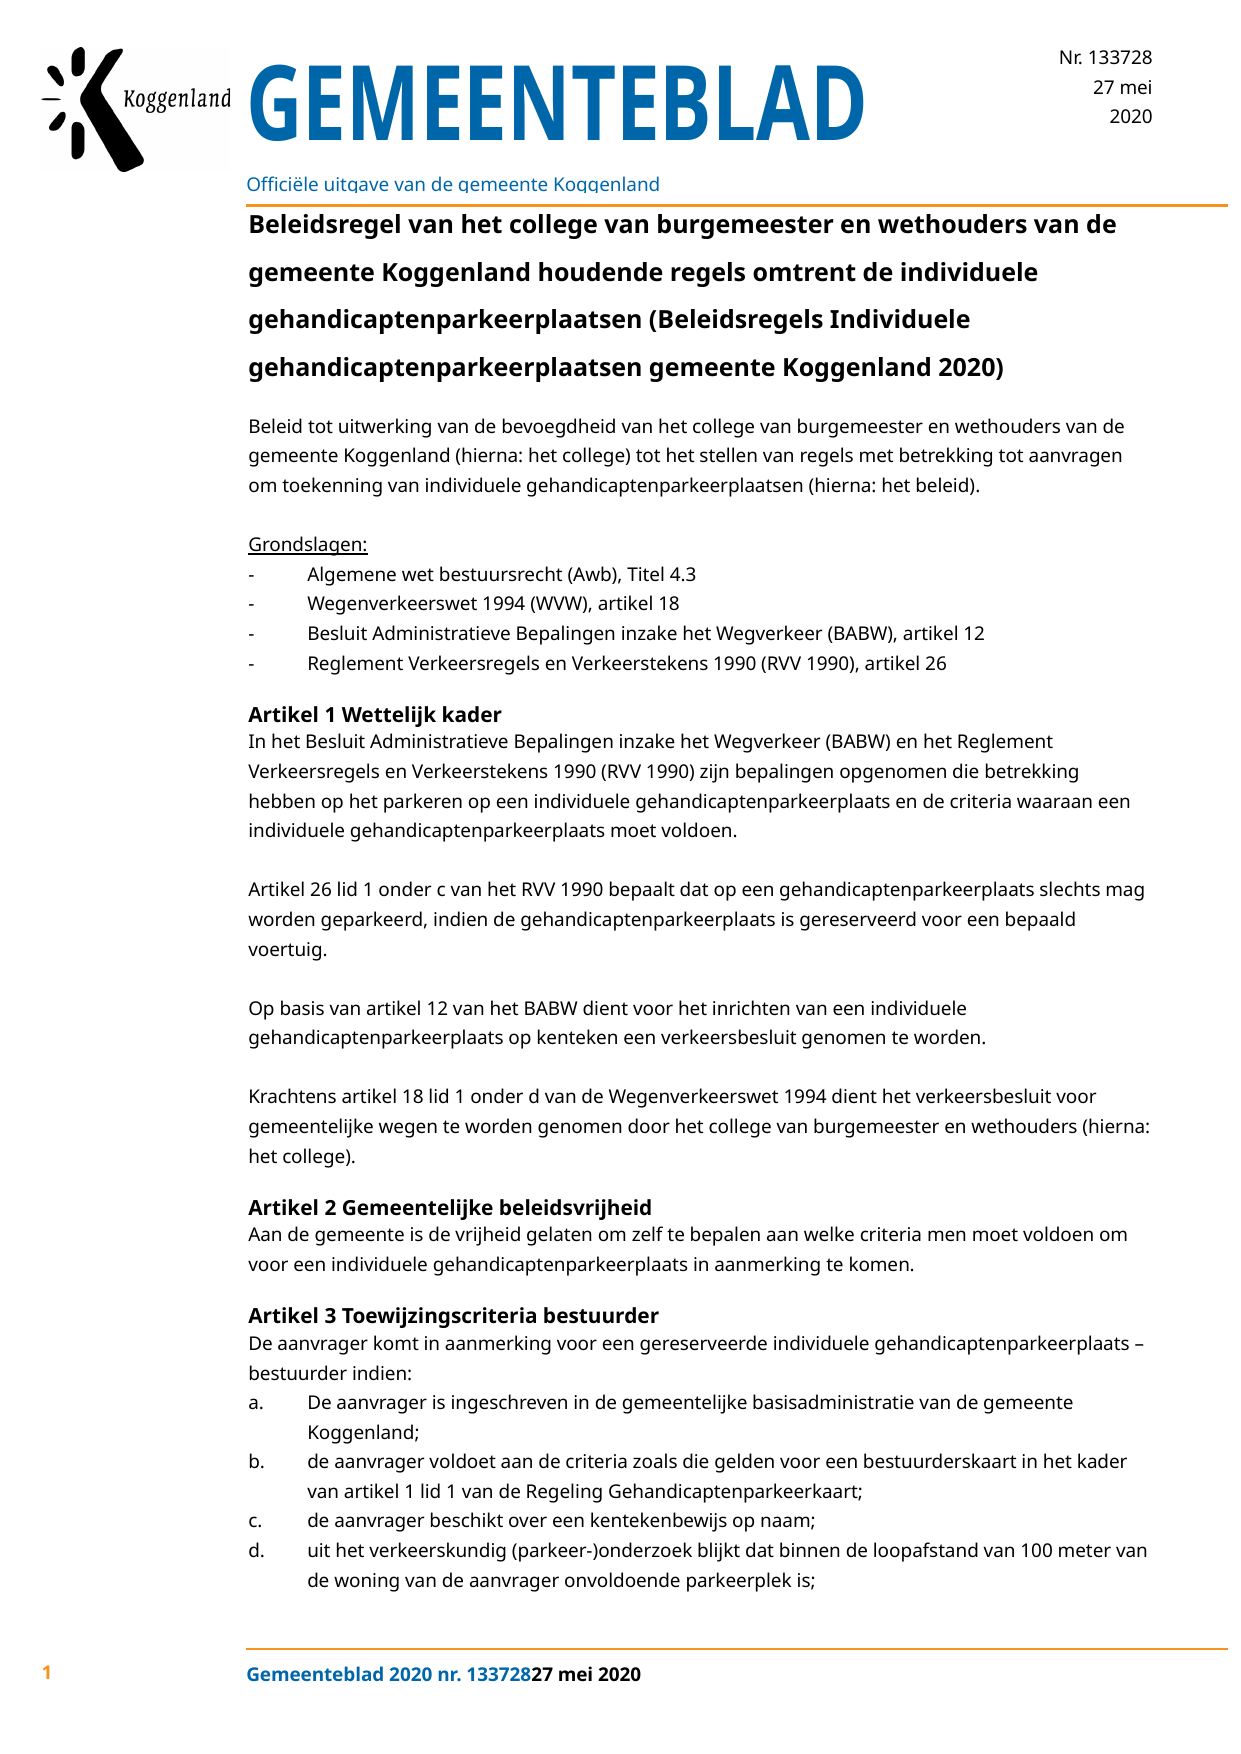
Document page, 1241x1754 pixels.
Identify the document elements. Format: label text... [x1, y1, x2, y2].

text Artikel 3 Toewijzingscriteria bestuurder [248, 1302, 1152, 1330]
text Krachtens artikel 18 lid 1 onder d van de Wegenverkeerswet 1994 dient het verkeersbesluit voor gemeentelijke wegen te worden genomen door het college van burgemeester en wethouders (hierna: het college). [248, 1084, 1152, 1168]
text Grondslagen: [248, 531, 1152, 557]
text Artikel 1 Wettelijk kader [248, 700, 1152, 729]
list de aanvrager voldoet aan de criteria zoals die gelden voor een bestuurderskaart in het kader van artikel 1 lid 1 van de Regeling Gehandicaptenparkeerkaart; [248, 1448, 1152, 1504]
text In het Besluit Administratieve Bepalingen inzake het Wegverkeer (BABW) en het Reglement Verkeersregels en Verkeerstekens 1990 (RVV 1990) zijn bepalingen opgenomen die betrekking hebben op het parkeren op een individuele gehandicaptenparkeerplaats en de criteria waaraan een individuele gehandicaptenparkeerplaats moet voldoen. [248, 729, 1152, 843]
list Algemene wet bestuursrecht (Awb), Titel 4.3 [248, 561, 1152, 587]
list Besluit Administratieve Bepalingen inzake het Wegverkeer (BABW), artikel 12 [248, 620, 1152, 646]
text De aanvrager komt in aanmerking voor een gereserveerde individuele gehandicaptenparkeerplaats – bestuurder indien: [248, 1330, 1152, 1385]
list Reglement Verkeersregels en Verkeerstekens 1990 (RVV 1990), artikel 26 [248, 650, 1152, 676]
list de aanvrager beschikt over een kentekenbewijs op naam; [248, 1508, 1152, 1533]
list Wegenverkeerswet 1994 (WVW), artikel 18 [248, 591, 1152, 616]
text Beleidsregel van het college van burgemeester en wethouders van de gemeente Koggenland houdende regels omtrent de individuele gehandicaptenparkeerplaatsen (Beleidsregels Individuele gehandicaptenparkeerplaatsen gemeente Koggenland 2020) [248, 207, 1152, 384]
list De aanvrager is ingeschreven in de gemeentelijke basisadministratie van de gemeente Koggenland; [248, 1389, 1152, 1444]
picture [41, 47, 231, 172]
text Artikel 26 lid 1 onder c van het RVV 1990 bepaalt dat op een gehandicaptenparkeerplaats slechts mag worden geparkeerd, indien de gehandicaptenparkeerplaats is gereserveerd voor een bepaald voertuig. [248, 877, 1152, 961]
text Artikel 2 Gemeentelijke beleidsvrijheid [248, 1193, 1152, 1222]
text Aan de gemeente is de vrijheid gelaten om zelf te bepalen aan welke criteria men moet voldoen om voor een individuele gehandicaptenparkeerplaats in aanmerking te komen. [248, 1222, 1152, 1277]
text Beleid tot uitwerking van de bevoegdheid van het college van burgemeester en wethouders van de gemeente Koggenland (hierna: het college) tot het stellen van regels met betrekking tot aanvragen om toekenning van individuele gehandicaptenparkeerplaatsen (hierna: het beleid). [248, 413, 1152, 498]
list uit het verkeerskundig (parkeer-)onderzoek blijkt dat binnen de loopafstand van 100 meter van de woning van de aanvrager onvoldoende parkeerplek is; [248, 1537, 1152, 1592]
text Op basis van artikel 12 van het BABW dient voor het inrichten van een individuele gehandicaptenparkeerplaats op kenteken een verkeersbesluit genomen te worden. [248, 995, 1152, 1050]
